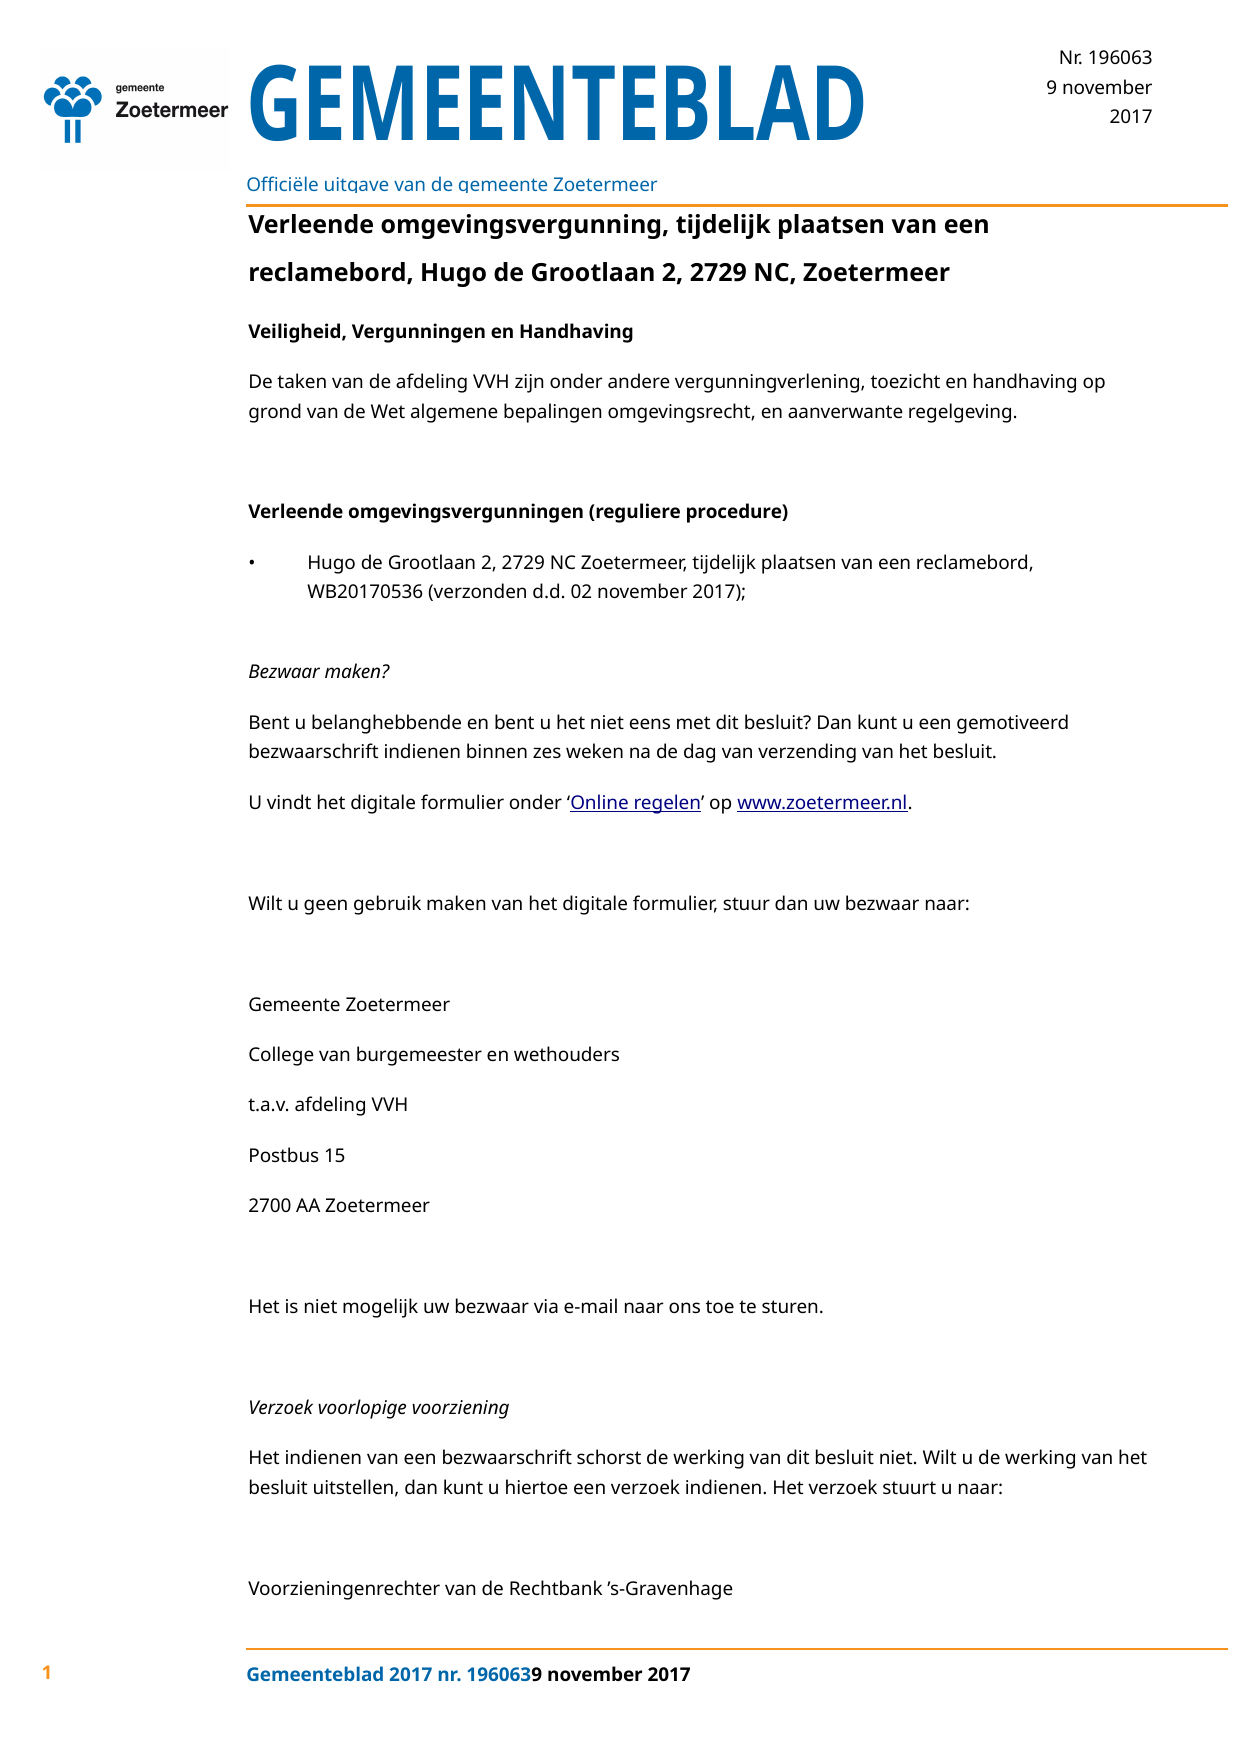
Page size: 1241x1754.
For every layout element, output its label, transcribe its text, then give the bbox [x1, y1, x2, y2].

text Postbus 15 [248, 1142, 1152, 1168]
text Bezwaar maken? [248, 659, 1152, 684]
text t.a.v. afdeling VVH [248, 1092, 1152, 1117]
picture [41, 47, 231, 172]
text U vindt het digitale formulier onder ‘Online regelen’ op www.zoetermeer.nl. [248, 789, 1152, 815]
list Hugo de Grootlaan 2, 2729 NC Zoetermeer, tijdelijk plaatsen van een reclamebord, WB20170536 (verzonden d.d. 02 november 2017); [248, 549, 1152, 604]
text Verleende omgevingsvergunningen (reguliere procedure) [248, 499, 1152, 524]
text College van burgemeester en wethouders [248, 1041, 1152, 1067]
text Voorzieningenrechter van de Rechtbank ’s-Gravenhage [248, 1575, 1152, 1601]
text Verleende omgevingsvergunning, tijdelijk plaatsen van een reclamebord, Hugo de Grootlaan 2, 2729 NC, Zoetermeer [248, 207, 1152, 288]
text 2700 AA Zoetermeer [248, 1192, 1152, 1218]
text Veiligheid, Vergunningen en Handhaving [248, 318, 1152, 344]
text Bent u belanghebbende en bent u het niet eens met dit besluit? Dan kunt u een gemotiveerd bezwaarschrift indienen binnen zes weken na de dag van verzending van het besluit. [248, 709, 1152, 764]
text Het is niet mogelijk uw bezwaar via e-mail naar ons toe te sturen. [248, 1293, 1152, 1319]
text Gemeente Zoetermeer [248, 991, 1152, 1017]
text Wilt u geen gebruik maken van het digitale formulier, stuur dan uw bezwaar naar: [248, 890, 1152, 916]
text De taken van de afdeling VVH zijn onder andere vergunningverlening, toezicht en handhaving op grond van de Wet algemene bepalingen omgevingsrecht, en aanverwante regelgeving. [248, 368, 1152, 424]
text Verzoek voorlopige voorziening [248, 1394, 1152, 1420]
text Het indienen van een bezwaarschrift schorst de werking van dit besluit niet. Wilt u de werking van het besluit uitstellen, dan kunt u hiertoe een verzoek indienen. Het verzoek stuurt u naar: [248, 1444, 1152, 1500]
